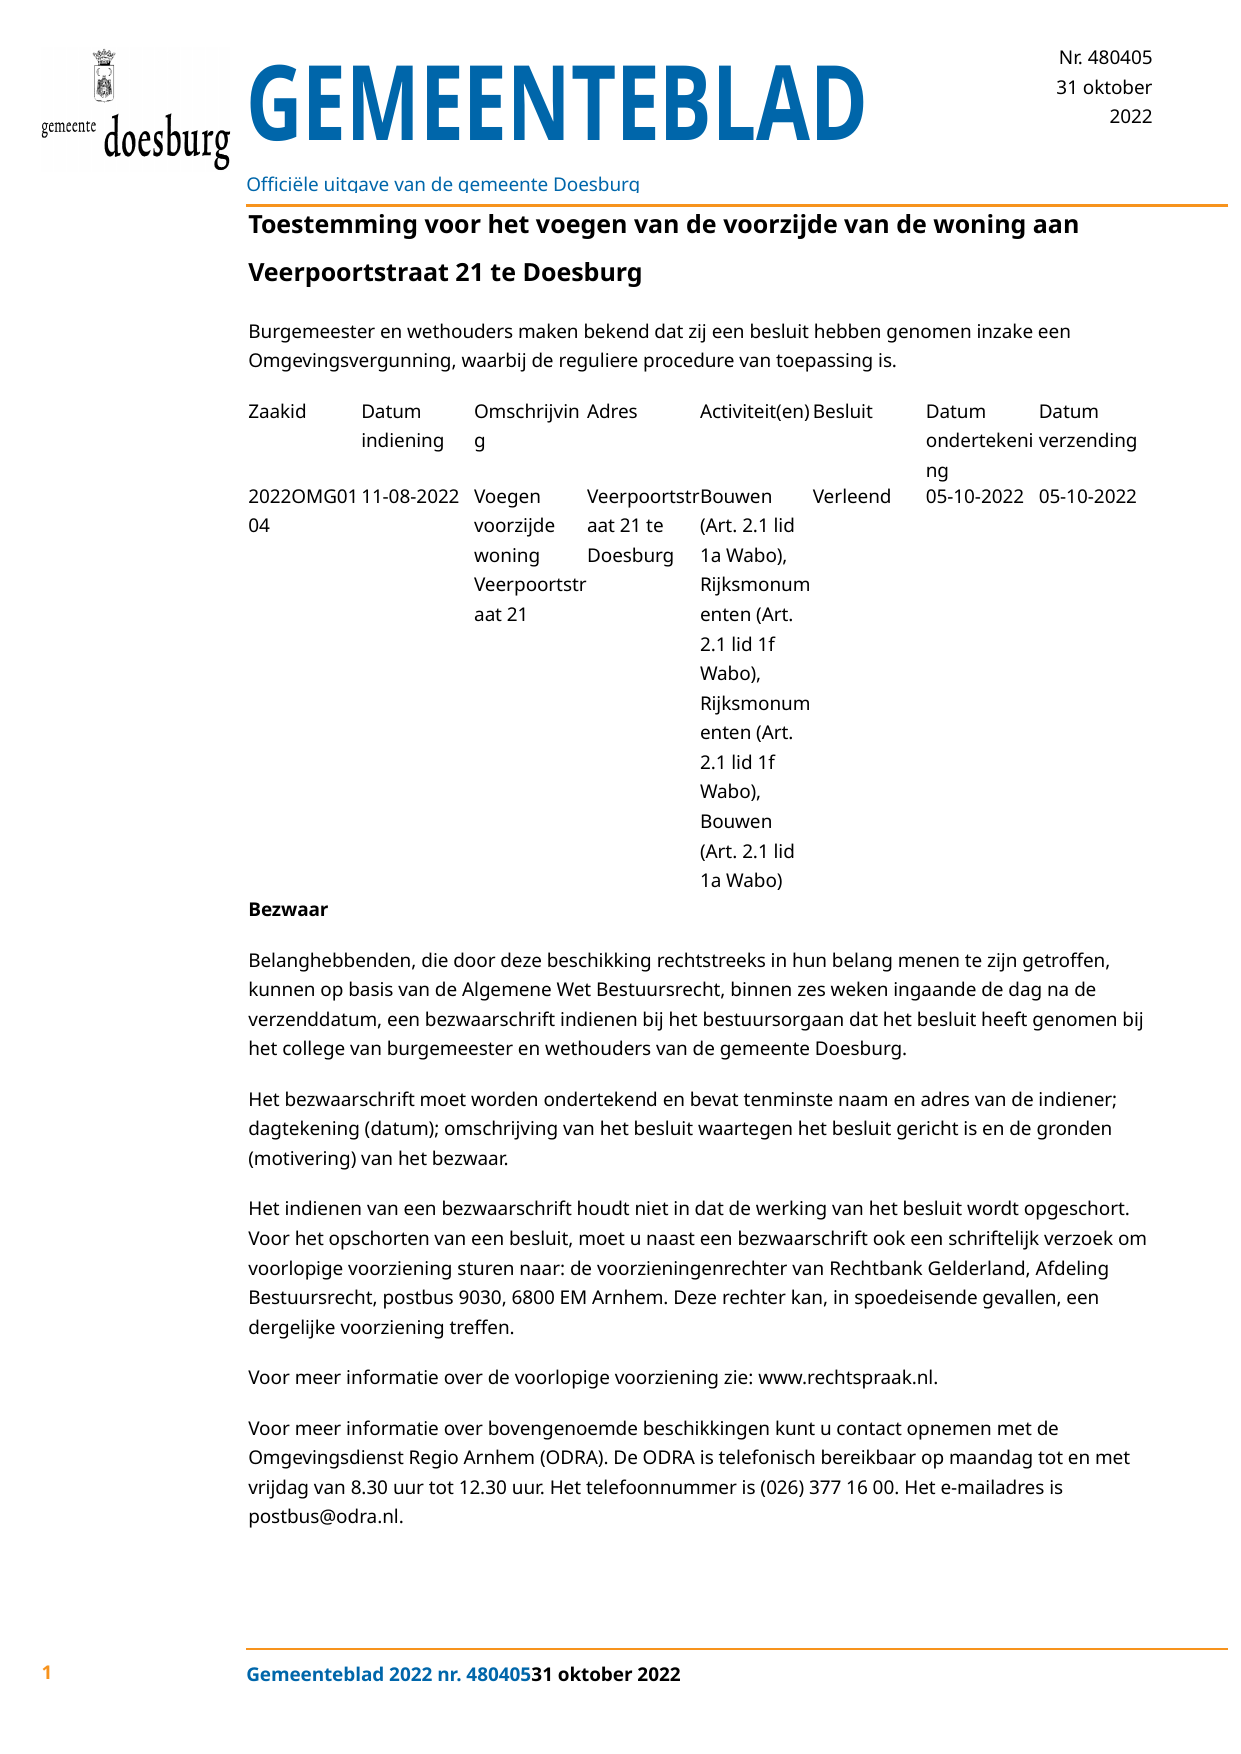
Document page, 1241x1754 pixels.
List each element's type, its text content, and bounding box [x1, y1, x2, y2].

table_cell Verleend [813, 483, 926, 893]
text Toestemming voor het voegen van de voorzijde van de woning aan Veerpoortstraat 21 te Doesburg [248, 207, 1152, 288]
table_header Datum verzending [1039, 398, 1152, 483]
table_cell 11-08-2022 [361, 483, 474, 893]
text Het bezwaarschrift moet worden ondertekend en bevat tenminste naam en adres van de indiener; dagtekening (datum); omschrijving van het besluit waartegen het besluit gericht is en de gronden (motivering) van het bezwaar. [248, 1086, 1152, 1171]
table_header Datum indiening [361, 398, 474, 483]
table_header Adres [587, 398, 700, 483]
text Voor meer informatie over de voorlopige voorziening zie: www.rechtspraak.nl. [248, 1364, 1152, 1390]
text Burgemeester en wethouders maken bekend dat zij een besluit hebben genomen inzake een Omgevingsvergunning, waarbij de reguliere procedure van toepassing is. [248, 318, 1152, 373]
table_header Besluit [813, 398, 926, 483]
table_cell 05-10-2022 [926, 483, 1038, 893]
text Voor meer informatie over bovengenoemde beschikkingen kunt u contact opnemen met de Omgevingsdienst Regio Arnhem (ODRA). De ODRA is telefonisch bereikbaar op maandag tot en met vrijdag van 8.30 uur tot 12.30 uur. Het telefoonnummer is (026) 377 16 00. Het e-mailadres is postbus@odra.nl. [248, 1415, 1152, 1529]
text Bezwaar [248, 896, 1152, 922]
text Het indienen van een bezwaarschrift houdt niet in dat de werking van het besluit wordt opgeschort. Voor het opschorten van een besluit, moet u naast een bezwaarschrift ook een schriftelijk verzoek om voorlopige voorziening sturen naar: de voorzieningenrechter van Rechtbank Gelderland, Afdeling Bestuursrecht, postbus 9030, 6800 EM Arnhem. Deze rechter kan, in spoedeisende gevallen, een dergelijke voorziening treffen. [248, 1196, 1152, 1340]
table_header Zaakid [248, 398, 361, 483]
table_cell Veerpoortstraat 21 te Doesburg [587, 483, 700, 893]
text Belanghebbenden, die door deze beschikking rechtstreeks in hun belang menen te zijn getroffen, kunnen op basis van de Algemene Wet Bestuursrecht, binnen zes weken ingaande de dag na de verzenddatum, een bezwaarschrift indienen bij het bestuursorgaan dat het besluit heeft genomen bij het college van burgemeester en wethouders van de gemeente Doesburg. [248, 947, 1152, 1061]
table_header Datum ondertekening [926, 398, 1038, 483]
table_cell 2022OMG0104 [248, 483, 361, 893]
table_header Activiteit(en) [700, 398, 813, 483]
table_cell Voegen voorzijde woning Veerpoortstraat 21 [474, 483, 587, 893]
table_cell 05-10-2022 [1039, 483, 1152, 893]
table_header Omschrijving [474, 398, 587, 483]
table_cell Bouwen (Art. 2.1 lid 1a Wabo), Rijksmonumenten (Art. 2.1 lid 1f Wabo), Rijksmonumenten (Art. 2.1 lid 1f Wabo), Bouwen (Art. 2.1 lid 1a Wabo) [700, 483, 813, 893]
picture [41, 47, 231, 172]
